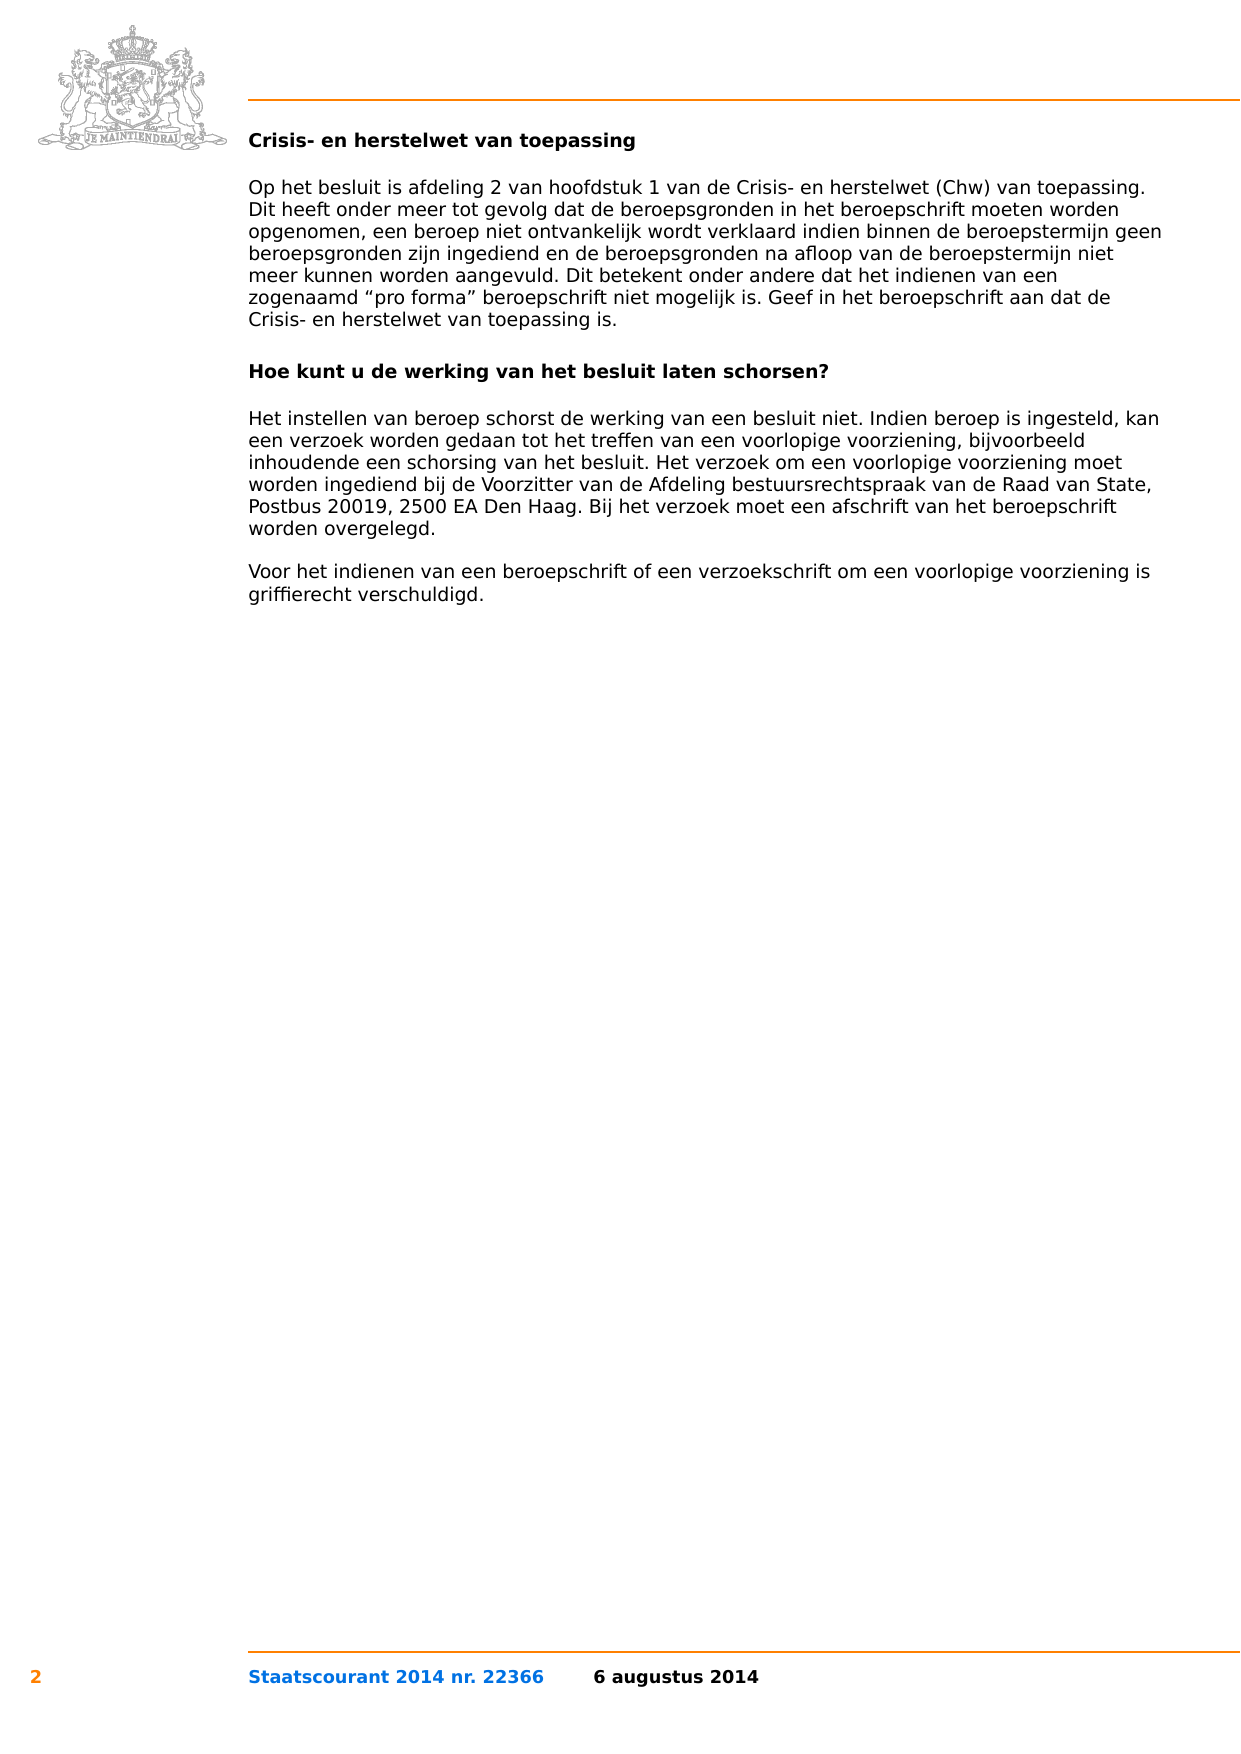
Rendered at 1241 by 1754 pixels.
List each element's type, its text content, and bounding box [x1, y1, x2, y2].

subtitle Hoe kunt u de werking van het besluit laten schorsen? [248, 361, 1163, 383]
subtitle Crisis- en herstelwet van toepassing [248, 130, 1163, 152]
text Op het besluit is afdeling 2 van hoofdstuk 1 van de Crisis- en herstelwet (Chw) van toepassing. Dit heeft onder meer tot gevolg dat de beroepsgronden in het beroepschrift moeten worden opgenomen, een beroep niet ontvankelijk wordt verklaard indien binnen de beroepstermijn geen beroepsgronden zijn ingediend en de beroepsgronden na afloop van de beroepstermijn niet meer kunnen worden aangevuld. Dit betekent onder andere dat het indienen van een zogenaamd “pro forma” beroepschrift niet mogelijk is. Geef in het beroepschrift aan dat de Crisis- en herstelwet van toepassing is. [248, 177, 1163, 331]
text Voor het indienen van een beroepschrift of een verzoekschrift om een voorlopige voorziening is griffierecht verschuldigd. [248, 561, 1163, 605]
text Het instellen van beroep schorst de werking van een besluit niet. Indien beroep is ingesteld, kan een verzoek worden gedaan tot het treffen van een voorlopige voorziening, bijvoorbeeld inhoudende een schorsing van het besluit. Het verzoek om een voorlopige voorziening moet worden ingediend bij de Voorzitter van de Afdeling bestuursrechtspraak van de Raad van State, Postbus 20019, 2500 EA Den Haag. Bij het verzoek moet een afschrift van het beroepschrift worden overgelegd. [248, 408, 1163, 539]
picture [38, 25, 227, 150]
